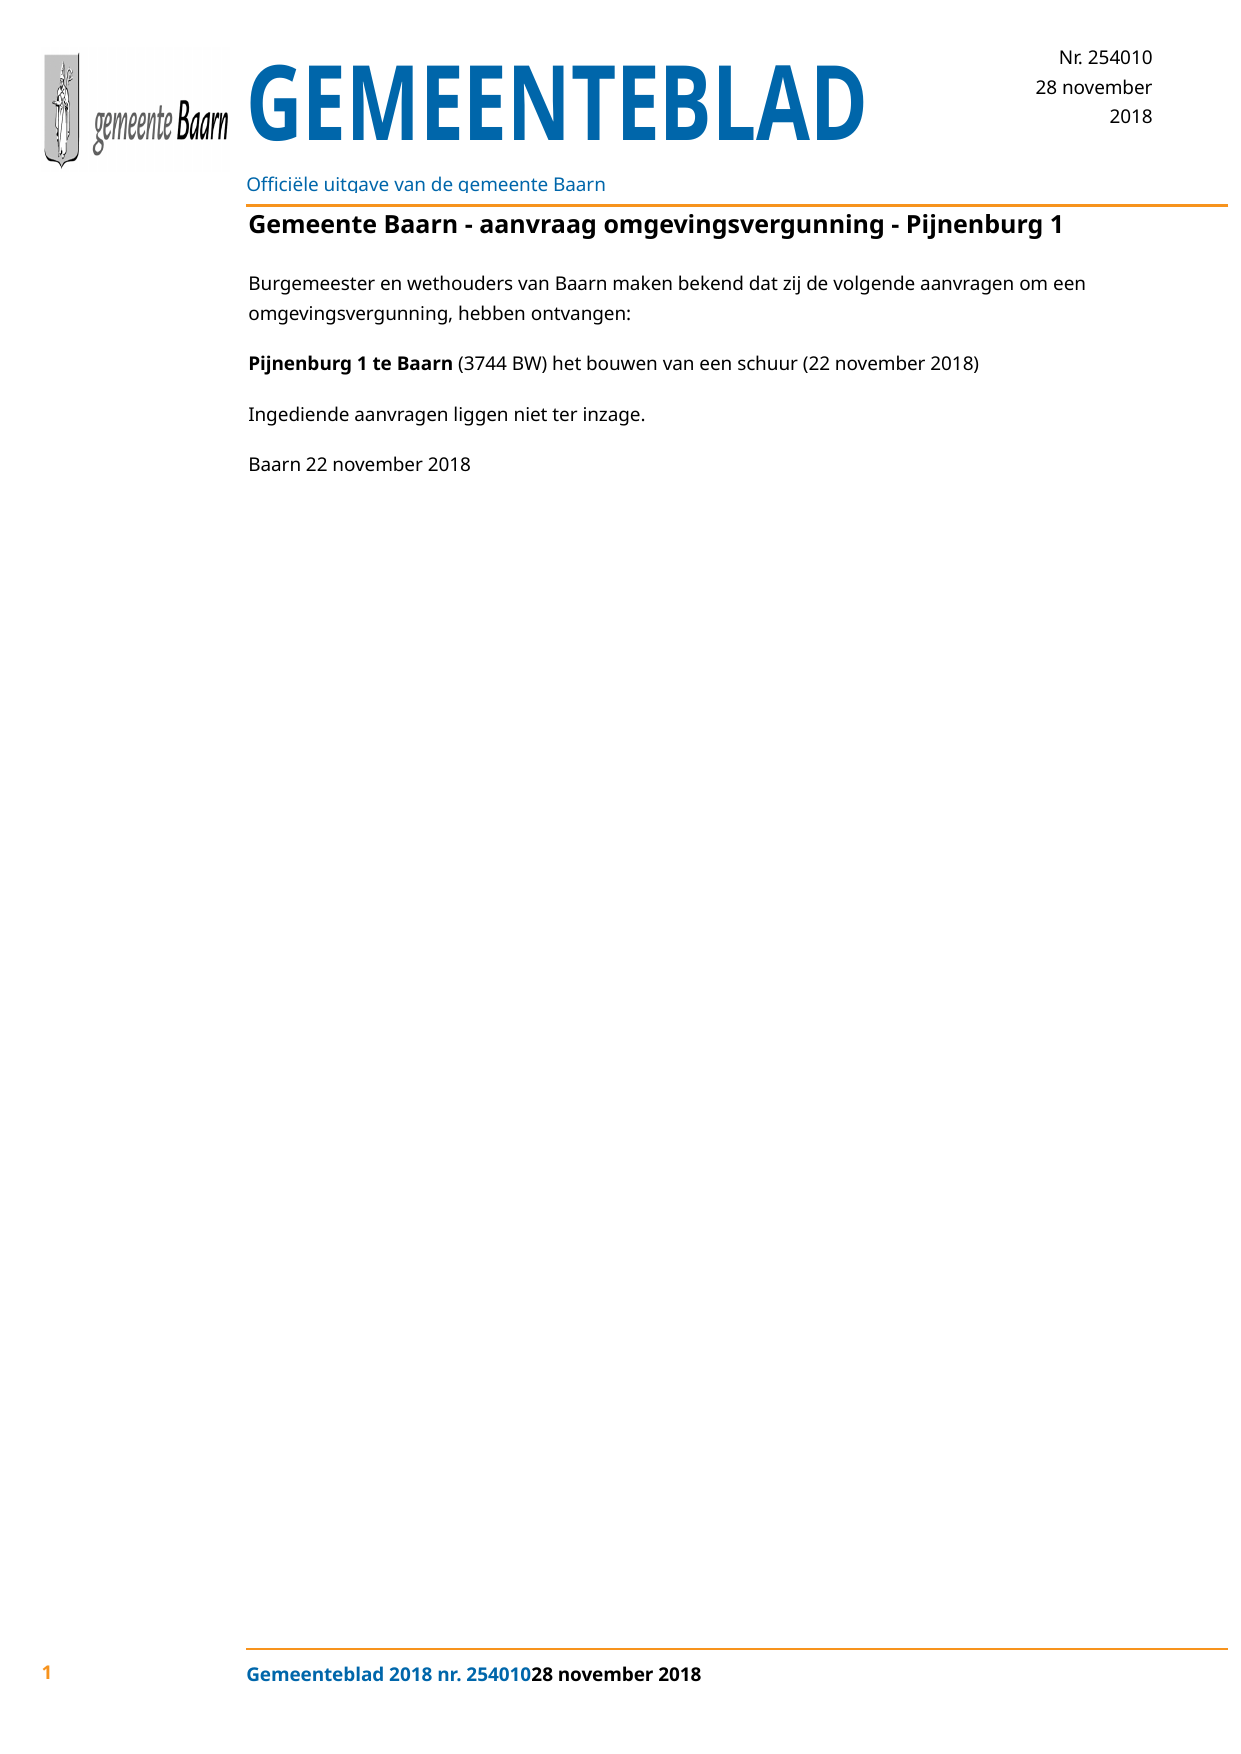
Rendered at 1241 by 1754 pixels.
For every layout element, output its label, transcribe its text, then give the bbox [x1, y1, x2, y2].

picture [41, 47, 231, 172]
text Gemeente Baarn - aanvraag omgevingsvergunning - Pijnenburg 1 [248, 207, 1152, 241]
text Ingediende aanvragen liggen niet ter inzage. [248, 401, 1152, 426]
text Baarn 22 november 2018 [248, 451, 1152, 477]
text Pijnenburg 1 te Baarn (3744 BW) het bouwen van een schuur (22 november 2018) [248, 350, 1152, 376]
text Burgemeester en wethouders van Baarn maken bekend dat zij de volgende aanvragen om een omgevingsvergunning, hebben ontvangen: [248, 270, 1152, 326]
